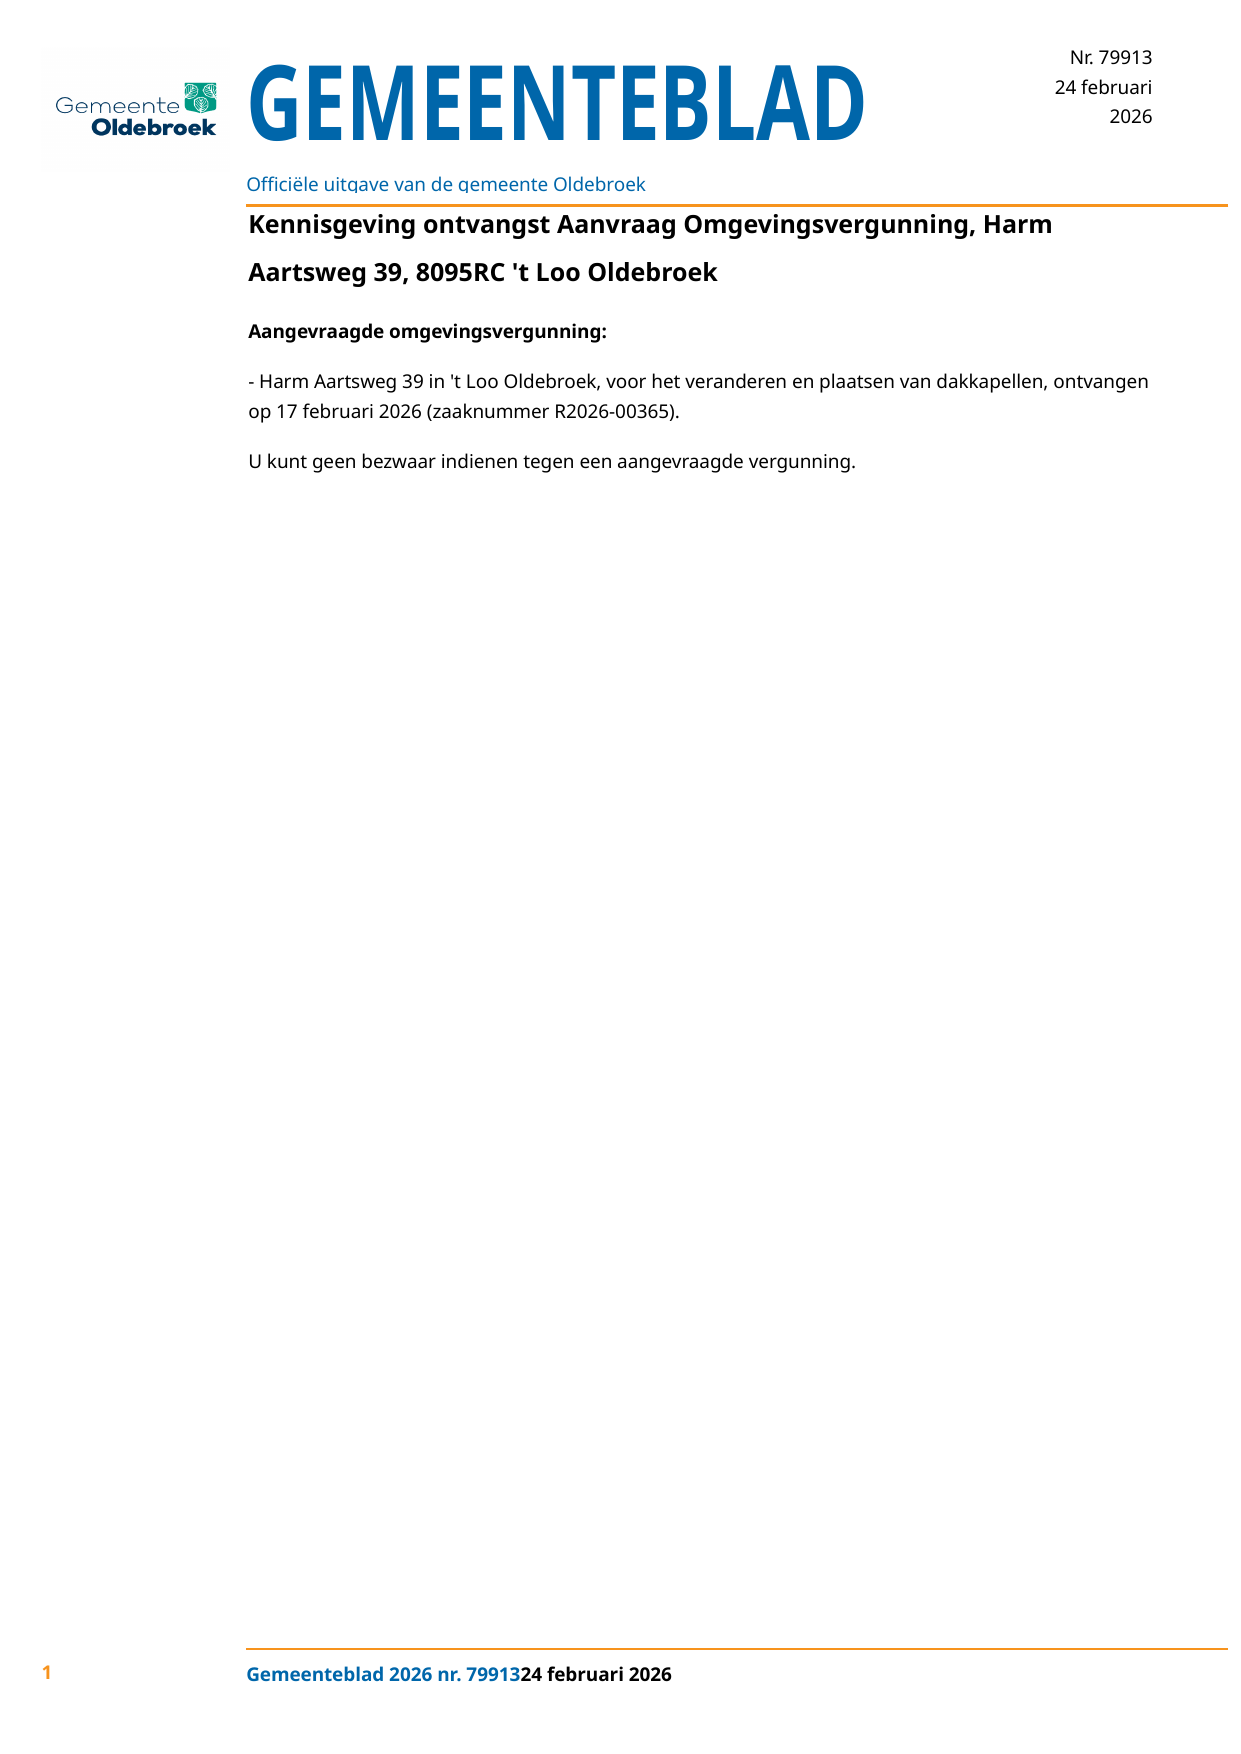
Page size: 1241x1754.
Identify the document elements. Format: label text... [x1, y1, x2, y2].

text U kunt geen bezwaar indienen tegen een aangevraagde vergunning. [248, 448, 1152, 474]
text Kennisgeving ontvangst Aanvraag Omgevingsvergunning, Harm Aartsweg 39, 8095RC 't Loo Oldebroek [248, 207, 1152, 288]
text Aangevraagde omgevingsvergunning: [248, 318, 1152, 344]
picture [41, 47, 231, 172]
text - Harm Aartsweg 39 in 't Loo Oldebroek, voor het veranderen en plaatsen van dakkapellen, ontvangen op 17 februari 2026 (zaaknummer R2026-00365). [248, 368, 1152, 424]
